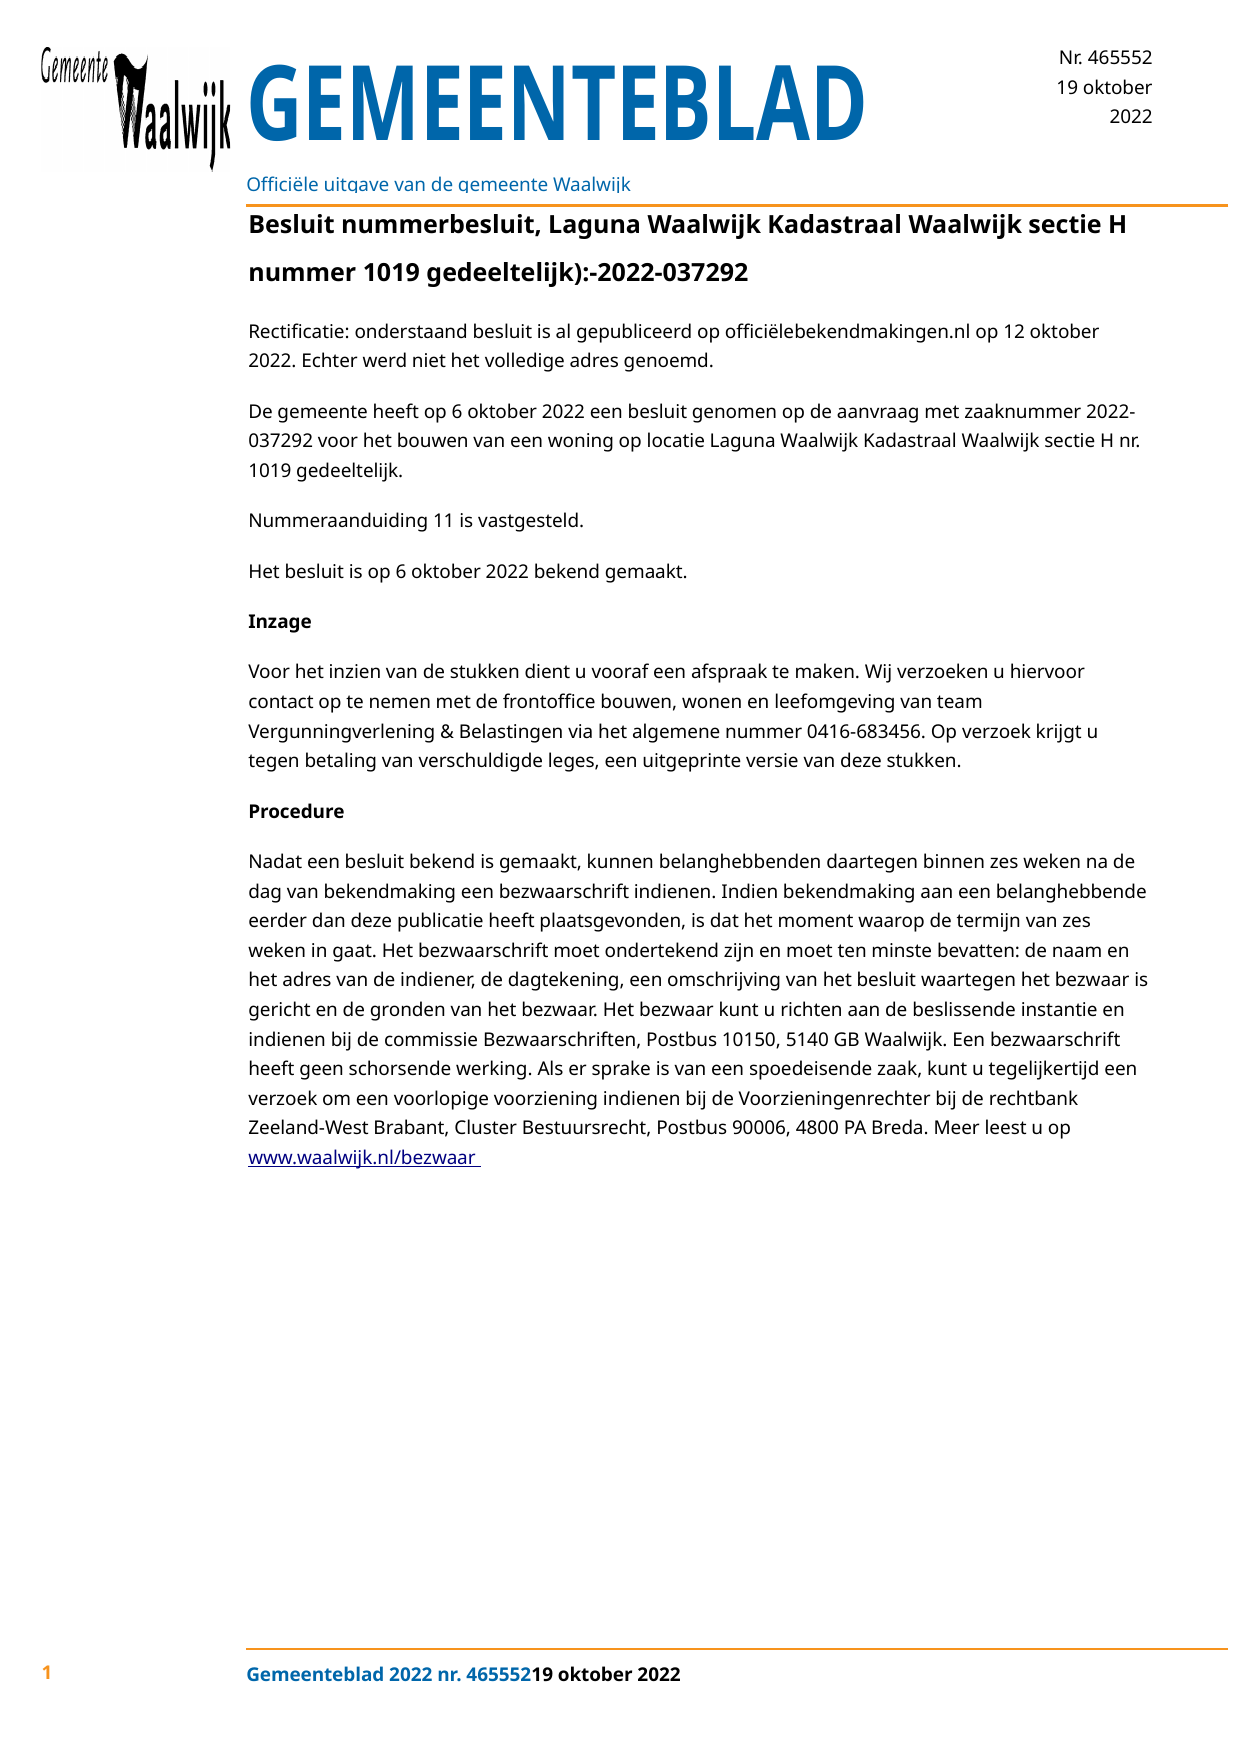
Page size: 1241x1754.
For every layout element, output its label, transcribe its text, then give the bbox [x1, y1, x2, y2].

text Voor het inzien van de stukken dient u vooraf een afspraak te maken. Wij verzoeken u hiervoor contact op te nemen met de frontoffice bouwen, wonen en leefomgeving van team Vergunningverlening & Belastingen via het algemene nummer 0416-683456. Op verzoek krijgt u tegen betaling van verschuldigde leges, een uitgeprinte versie van deze stukken. [248, 659, 1152, 773]
picture [41, 47, 231, 172]
text Besluit nummerbesluit, Laguna Waalwijk Kadastraal Waalwijk sectie H nummer 1019 gedeeltelijk):-2022-037292 [248, 207, 1152, 288]
text Het besluit is op 6 oktober 2022 bekend gemaakt. [248, 558, 1152, 584]
text De gemeente heeft op 6 oktober 2022 een besluit genomen op de aanvraag met zaaknummer 2022-037292 voor het bouwen van een woning op locatie Laguna Waalwijk Kadastraal Waalwijk sectie H nr. 1019 gedeeltelijk. [248, 398, 1152, 483]
text Inzage [248, 608, 1152, 634]
text Nummeraanduiding 11 is vastgesteld. [248, 507, 1152, 533]
text Nadat een besluit bekend is gemaakt, kunnen belanghebbenden daartegen binnen zes weken na de dag van bekendmaking een bezwaarschrift indienen. Indien bekendmaking aan een belanghebbende eerder dan deze publicatie heeft plaatsgevonden, is dat het moment waarop de termijn van zes weken in gaat. Het bezwaarschrift moet ondertekend zijn en moet ten minste bevatten: de naam en het adres van de indiener, de dagtekening, een omschrijving van het besluit waartegen het bezwaar is gericht en de gronden van het bezwaar. Het bezwaar kunt u richten aan de beslissende instantie en indienen bij de commissie Bezwaarschriften, Postbus 10150, 5140 GB Waalwijk. Een bezwaarschrift heeft geen schorsende werking. Als er sprake is van een spoedeisende zaak, kunt u tegelijkertijd een verzoek om een voorlopige voorziening indienen bij de Voorzieningenrechter bij de rechtbank Zeeland-West Brabant, Cluster Bestuursrecht, Postbus 90006, 4800 PA Breda. Meer leest u op www.waalwijk.nl/bezwaar [248, 848, 1152, 1170]
text Rectificatie: onderstaand besluit is al gepubliceerd op officiëlebekendmakingen.nl op 12 oktober 2022. Echter werd niet het volledige adres genoemd. [248, 318, 1152, 373]
text Procedure [248, 798, 1152, 824]
